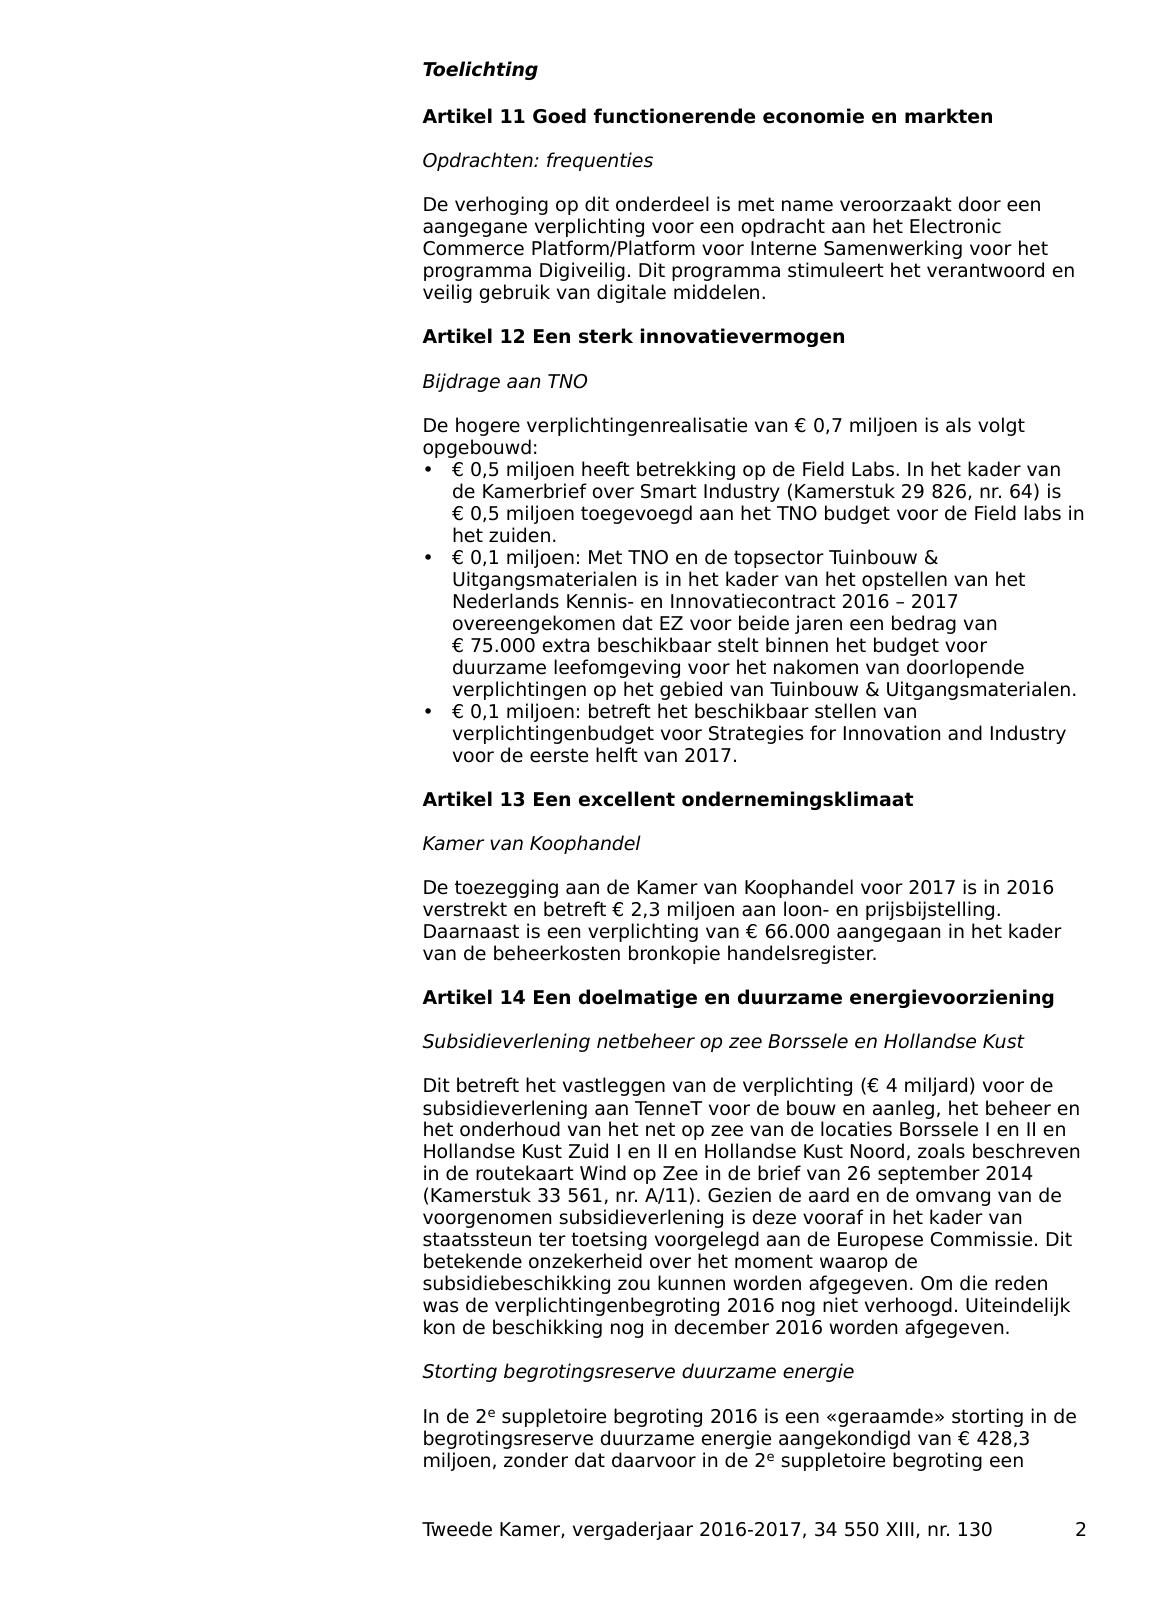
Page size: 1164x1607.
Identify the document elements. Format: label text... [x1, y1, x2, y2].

subtitle Kamer van Koophandel [422, 833, 1087, 855]
text • € 0,1 miljoen: betreft het beschikbaar stellen van verplichtingenbudget voor Strategies for Innovation and Industry voor de eerste helft van 2017. [422, 701, 1087, 766]
subtitle Subsidieverlening netbeheer op zee Borssele en Hollandse Kust [422, 1031, 1087, 1053]
text Dit betreft het vastleggen van de verplichting (€ 4 miljard) voor de subsidieverlening aan TenneT voor de bouw en aanleg, het beheer en het onderhoud van het net op zee van de locaties Borssele I en II en Hollandse Kust Zuid I en II en Hollandse Kust Noord, zoals beschreven in de routekaart Wind op Zee in de brief van 26 september 2014 (Kamerstuk 33 561, nr. A/11). Gezien de aard en de omvang van de voorgenomen subsidieverlening is deze vooraf in het kader van staatssteun ter toetsing voorgelegd aan de Europese Commissie. Dit betekende onzekerheid over het moment waarop de subsidiebeschikking zou kunnen worden afgegeven. Om die reden was de verplichtingenbegroting 2016 nog niet verhoogd. Uiteindelijk kon de beschikking nog in december 2016 worden afgegeven. [422, 1075, 1087, 1339]
subtitle Opdrachten: frequenties [422, 150, 1087, 172]
text • € 0,1 miljoen: Met TNO en de topsector Tuinbouw & Uitgangsmaterialen is in het kader van het opstellen van het Nederlands Kennis- en Innovatiecontract 2016 – 2017 overeengekomen dat EZ voor beide jaren een bedrag van € 75.000 extra beschikbaar stelt binnen het budget voor duurzame leefomgeving voor het nakomen van doorlopende verplichtingen op het gebied van Tuinbouw & Uitgangsmaterialen. [422, 547, 1087, 701]
subtitle Artikel 14 Een doelmatige en duurzame energievoorziening [422, 987, 1087, 1009]
text • € 0,5 miljoen heeft betrekking op de Field Labs. In het kader van de Kamerbrief over Smart Industry (Kamerstuk 29 826, nr. 64) is € 0,5 miljoen toegevoegd aan het TNO budget voor de Field labs in het zuiden. [422, 459, 1087, 547]
subtitle Artikel 12 Een sterk innovatievermogen [422, 326, 1087, 348]
subtitle Bijdrage aan TNO [422, 371, 1087, 393]
text In de 2e suppletoire begroting 2016 is een «geraamde» storting in de begrotingsreserve duurzame energie aangekondigd van € 428,3 miljoen, zonder dat daarvoor in de 2e suppletoire begroting een [422, 1406, 1087, 1471]
subtitle Storting begrotingsreserve duurzame energie [422, 1361, 1087, 1383]
text De toezegging aan de Kamer van Koophandel voor 2017 is in 2016 verstrekt en betreft € 2,3 miljoen aan loon- en prijsbijstelling. Daarnaast is een verplichting van € 66.000 aangegaan in het kader van de beheerkosten bronkopie handelsregister. [422, 877, 1087, 965]
subtitle Artikel 11 Goed functionerende economie en markten [422, 106, 1087, 128]
text De hogere verplichtingenrealisatie van € 0,7 miljoen is als volgt opgebouwd: [422, 415, 1087, 459]
subtitle Artikel 13 Een excellent ondernemingsklimaat [422, 789, 1087, 811]
subtitle Toelichting [422, 59, 1087, 81]
text De verhoging op dit onderdeel is met name veroorzaakt door een aangegane verplichting voor een opdracht aan het Electronic Commerce Platform/Platform voor Interne Samenwerking voor het programma Digiveilig. Dit programma stimuleert het verantwoord en veilig gebruik van digitale middelen. [422, 194, 1087, 304]
